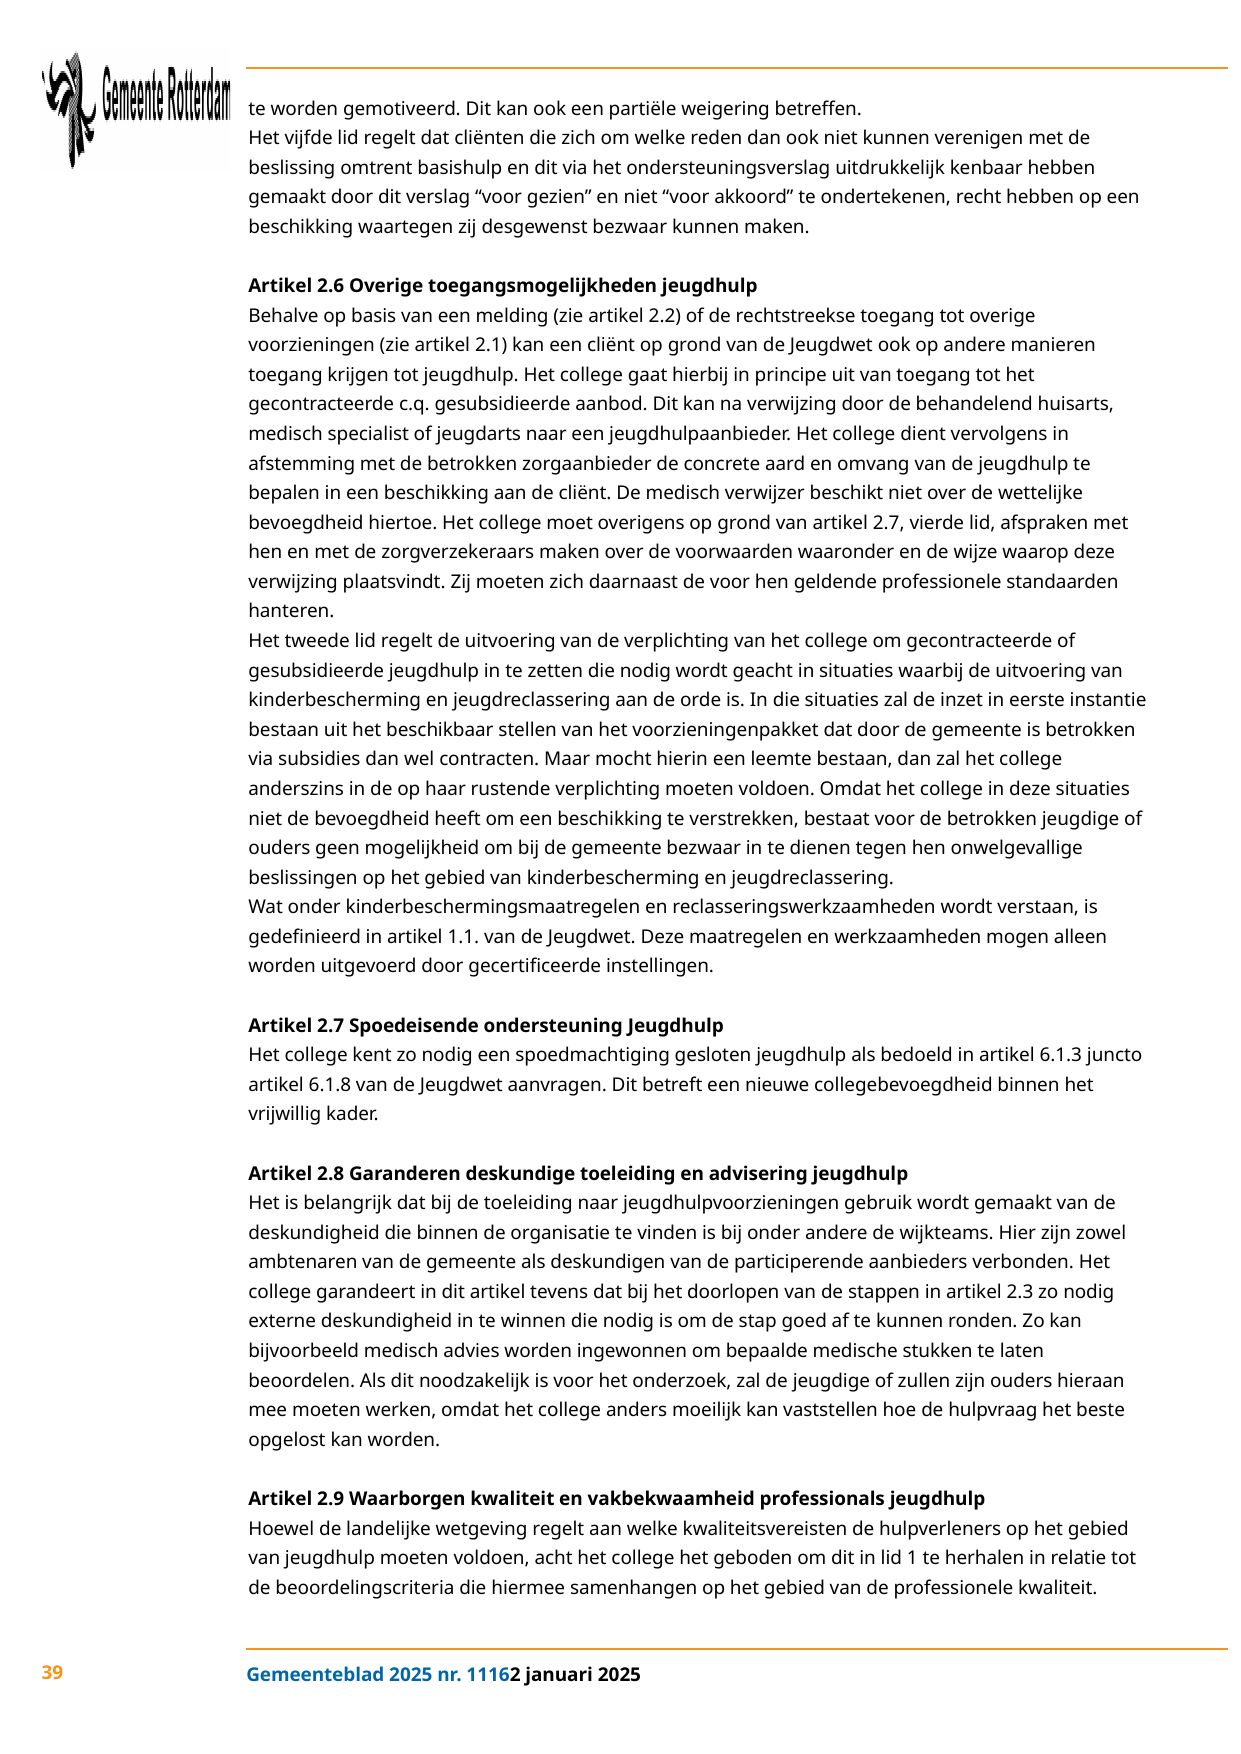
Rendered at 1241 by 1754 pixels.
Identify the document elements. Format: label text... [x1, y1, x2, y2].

text Het tweede lid regelt de uitvoering van de verplichting van het college om gecontracteerde of gesubsidieerde jeugdhulp in te zetten die nodig wordt geacht in situaties waarbij de uitvoering van kinderbescherming en jeugdreclassering aan de orde is. In die situaties zal de inzet in eerste instantie bestaan uit het beschikbaar stellen van het voorzieningenpakket dat door de gemeente is betrokken via subsidies dan wel contracten. Maar mocht hierin een leemte bestaan, dan zal het college anderszins in de op haar rustende verplichting moeten voldoen. Omdat het college in deze situaties niet de bevoegdheid heeft om een beschikking te verstrekken, bestaat voor de betrokken jeugdige of ouders geen mogelijkheid om bij de gemeente bezwaar in te dienen tegen hen onwelgevallige beslissingen op het gebied van kinderbescherming en jeugdreclassering. [248, 627, 1152, 890]
text Artikel 2.7 Spoedeisende ondersteuning Jeugdhulp [248, 1012, 1152, 1038]
text Artikel 2.6 Overige toegangsmogelijkheden jeugdhulp [248, 272, 1152, 298]
text te worden gemotiveerd. Dit kan ook een partiële weigering betreffen. [248, 95, 1152, 121]
text Behalve op basis van een melding (zie artikel 2.2) of de rechtstreekse toegang tot overige voorzieningen (zie artikel 2.1) kan een cliënt op grond van de Jeugdwet ook op andere manieren toegang krijgen tot jeugdhulp. Het college gaat hierbij in principe uit van toegang tot het gecontracteerde c.q. gesubsidieerde aanbod. Dit kan na verwijzing door de behandelend huisarts, medisch specialist of jeugdarts naar een jeugdhulpaanbieder. Het college dient vervolgens in afstemming met de betrokken zorgaanbieder de concrete aard en omvang van de jeugdhulp te bepalen in een beschikking aan de cliënt. De medisch verwijzer beschikt niet over de wettelijke bevoegdheid hiertoe. Het college moet overigens op grond van artikel 2.7, vierde lid, afspraken met hen en met de zorgverzekeraars maken over de voorwaarden waaronder en de wijze waarop deze verwijzing plaatsvindt. Zij moeten zich daarnaast de voor hen geldende professionele standaarden hanteren. [248, 302, 1152, 623]
picture [41, 47, 231, 172]
text Het college kent zo nodig een spoedmachtiging gesloten jeugdhulp als bedoeld in artikel 6.1.3 juncto artikel 6.1.8 van de Jeugdwet aanvragen. Dit betreft een nieuwe collegebevoegdheid binnen het vrijwillig kader. [248, 1041, 1152, 1126]
text Artikel 2.8 Garanderen deskundige toeleiding en advisering jeugdhulp [248, 1160, 1152, 1186]
text Artikel 2.9 Waarborgen kwaliteit en vakbekwaamheid professionals jeugdhulp [248, 1485, 1152, 1511]
text Hoewel de landelijke wetgeving regelt aan welke kwaliteitsvereisten de hulpverleners op het gebied van jeugdhulp moeten voldoen, acht het college het geboden om dit in lid 1 te herhalen in relatie tot de beoordelingscriteria die hiermee samenhangen op het gebied van de professionele kwaliteit. [248, 1515, 1152, 1600]
text Het vijfde lid regelt dat cliënten die zich om welke reden dan ook niet kunnen verenigen met de beslissing omtrent basishulp en dit via het ondersteuningsverslag uitdrukkelijk kenbaar hebben gemaakt door dit verslag “voor gezien” en niet “voor akkoord” te ondertekenen, recht hebben op een beschikking waartegen zij desgewenst bezwaar kunnen maken. [248, 124, 1152, 239]
text Wat onder kinderbeschermingsmaatregelen en reclasseringswerkzaamheden wordt verstaan, is gedefinieerd in artikel 1.1. van de Jeugdwet. Deze maatregelen en werkzaamheden mogen alleen worden uitgevoerd door gecertificeerde instellingen. [248, 893, 1152, 978]
text Het is belangrijk dat bij de toeleiding naar jeugdhulpvoorzieningen gebruik wordt gemaakt van de deskundigheid die binnen de organisatie te vinden is bij onder andere de wijkteams. Hier zijn zowel ambtenaren van de gemeente als deskundigen van de participerende aanbieders verbonden. Het college garandeert in dit artikel tevens dat bij het doorlopen van de stappen in artikel 2.3 zo nodig externe deskundigheid in te winnen die nodig is om de stap goed af te kunnen ronden. Zo kan bijvoorbeeld medisch advies worden ingewonnen om bepaalde medische stukken te laten beoordelen. Als dit noodzakelijk is voor het onderzoek, zal de jeugdige of zullen zijn ouders hieraan mee moeten werken, omdat het college anders moeilijk kan vaststellen hoe de hulpvraag het beste opgelost kan worden. [248, 1189, 1152, 1452]
